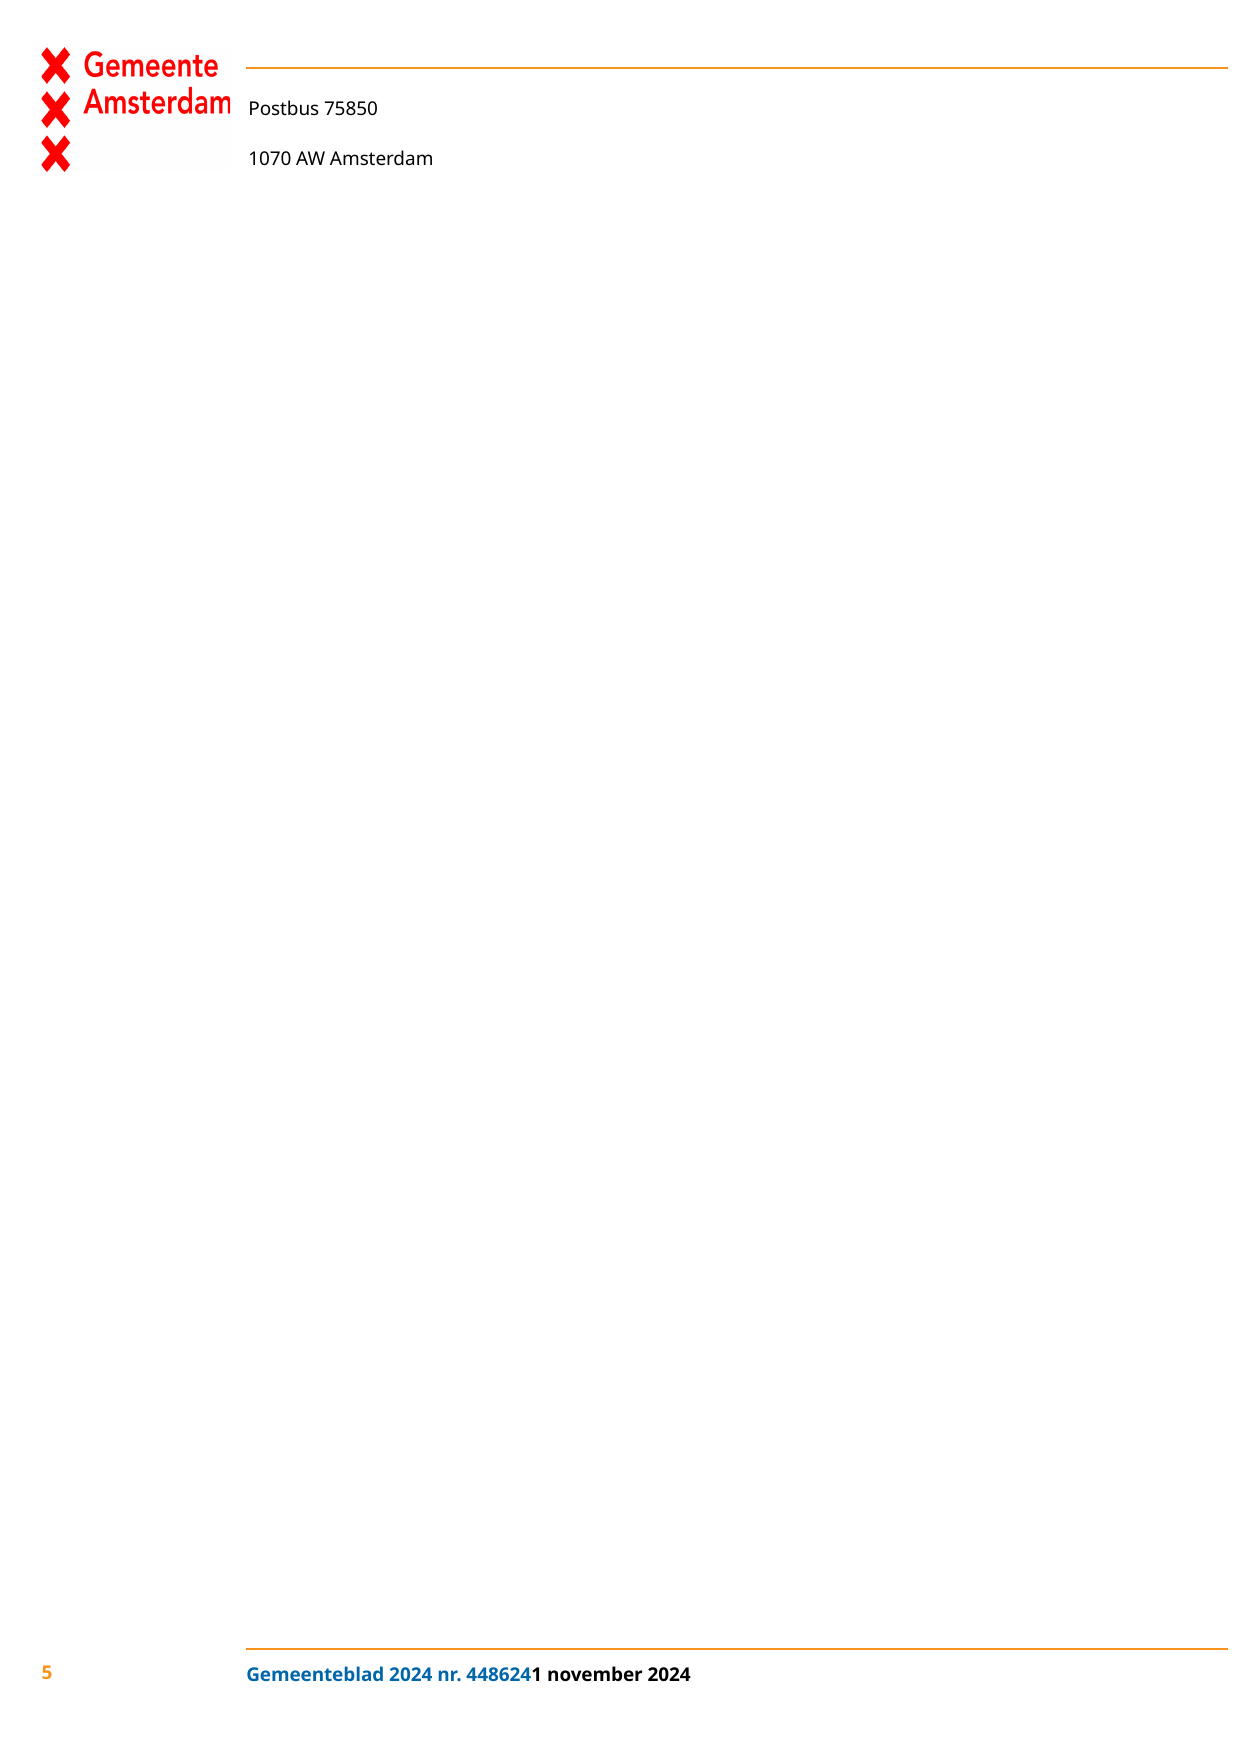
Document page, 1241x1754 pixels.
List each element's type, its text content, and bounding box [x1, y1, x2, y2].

picture [41, 47, 231, 172]
text Postbus 75850 [248, 95, 1152, 121]
text 1070 AW Amsterdam [248, 145, 1152, 171]
